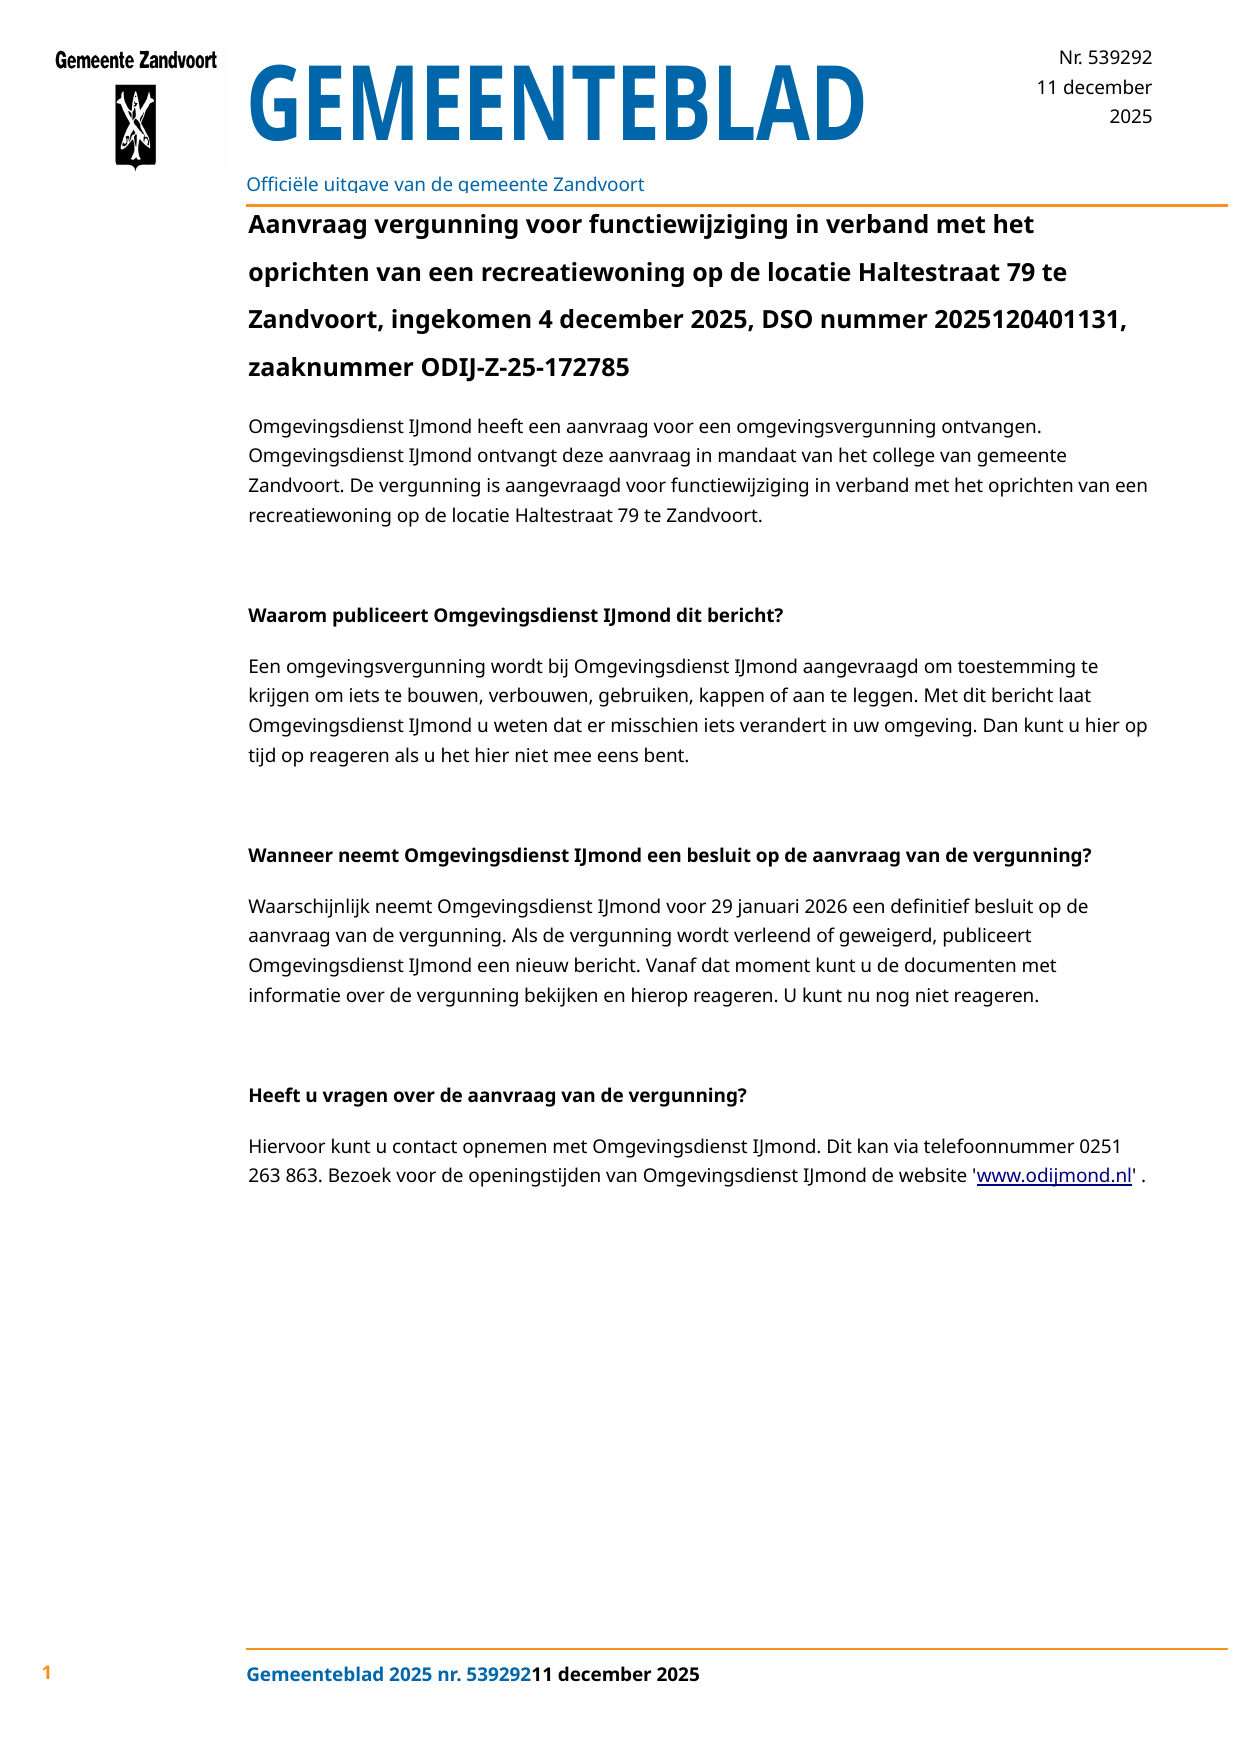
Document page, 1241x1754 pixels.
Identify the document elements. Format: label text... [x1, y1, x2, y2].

text Een omgevingsvergunning wordt bij Omgevingsdienst IJmond aangevraagd om toestemming te krijgen om iets te bouwen, verbouwen, gebruiken, kappen of aan te leggen. Met dit bericht laat Omgevingsdienst IJmond u weten dat er misschien iets verandert in uw omgeving. Dan kunt u hier op tijd op reageren als u het hier niet mee eens bent. [248, 653, 1152, 768]
text Waarom publiceert Omgevingsdienst IJmond dit bericht? [248, 603, 1152, 628]
text Heeft u vragen over de aanvraag van de vergunning? [248, 1083, 1152, 1108]
text Aanvraag vergunning voor functiewijziging in verband met het oprichten van een recreatiewoning op de locatie Haltestraat 79 te Zandvoort, ingekomen 4 december 2025, DSO nummer 2025120401131, zaaknummer ODIJ-Z-25-172785 [248, 207, 1152, 384]
picture [41, 47, 231, 172]
text Waarschijnlijk neemt Omgevingsdienst IJmond voor 29 januari 2026 een definitief besluit op de aanvraag van de vergunning. Als de vergunning wordt verleend of geweigerd, publiceert Omgevingsdienst IJmond een nieuw bericht. Vanaf dat moment kunt u de documenten met informatie over de vergunning bekijken en hierop reageren. U kunt nu nog niet reageren. [248, 893, 1152, 1008]
text Wanneer neemt Omgevingsdienst IJmond een besluit op de aanvraag van de vergunning? [248, 843, 1152, 868]
text Omgevingsdienst IJmond heeft een aanvraag voor een omgevingsvergunning ontvangen. Omgevingsdienst IJmond ontvangt deze aanvraag in mandaat van het college van gemeente Zandvoort. De vergunning is aangevraagd voor functiewijziging in verband met het oprichten van een recreatiewoning op de locatie Haltestraat 79 te Zandvoort. [248, 413, 1152, 528]
text Hiervoor kunt u contact opnemen met Omgevingsdienst IJmond. Dit kan via telefoonnummer 0251 263 863. Bezoek voor de openingstijden van Omgevingsdienst IJmond de website 'www.odijmond.nl' . [248, 1133, 1152, 1188]
